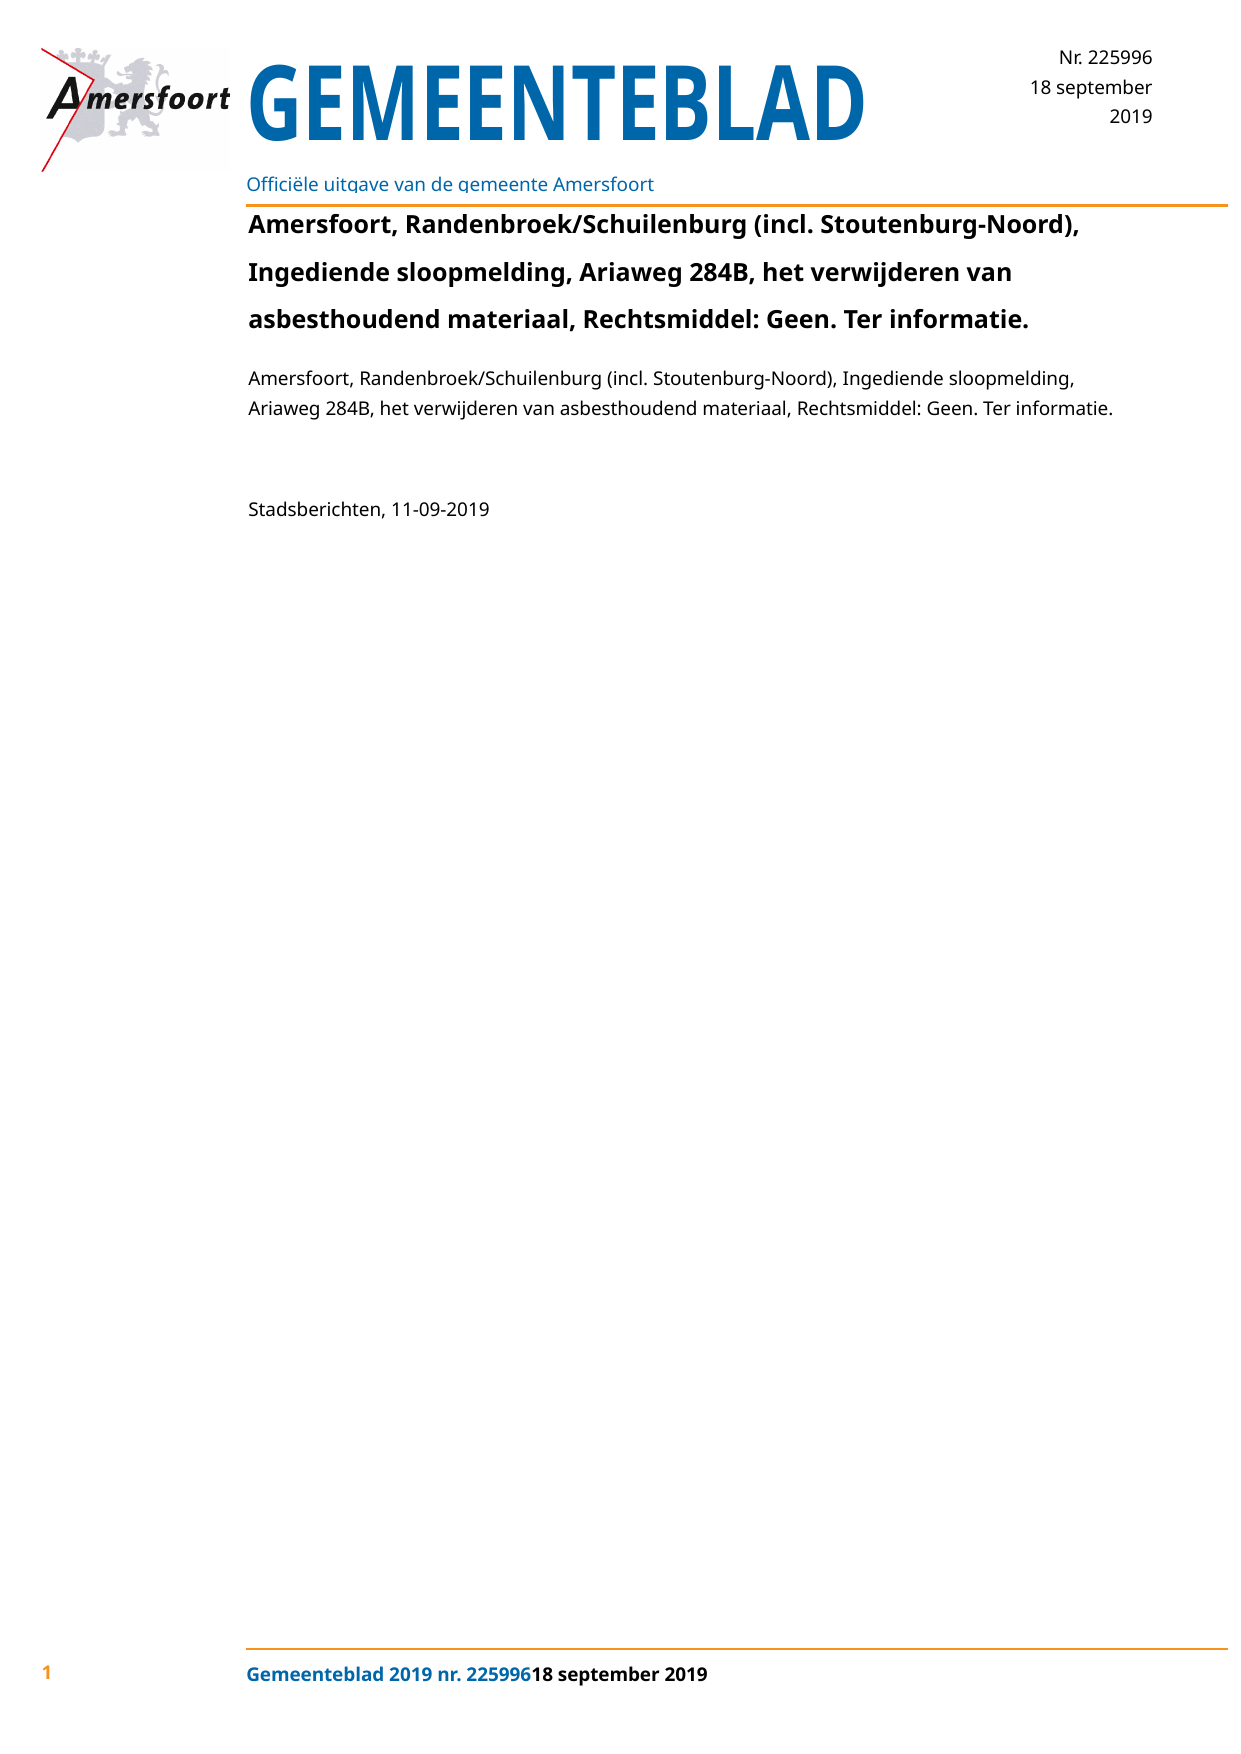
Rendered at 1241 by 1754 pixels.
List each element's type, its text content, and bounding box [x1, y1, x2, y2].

text Amersfoort, Randenbroek/Schuilenburg (incl. Stoutenburg-Noord), Ingediende sloopmelding, Ariaweg 284B, het verwijderen van asbesthoudend materiaal, Rechtsmiddel: Geen. Ter informatie. [248, 366, 1152, 421]
text Stadsberichten, 11-09-2019 [248, 496, 1152, 522]
picture [41, 47, 231, 172]
text Amersfoort, Randenbroek/Schuilenburg (incl. Stoutenburg-Noord), Ingediende sloopmelding, Ariaweg 284B, het verwijderen van asbesthoudend materiaal, Rechtsmiddel: Geen. Ter informatie. [248, 207, 1152, 336]
